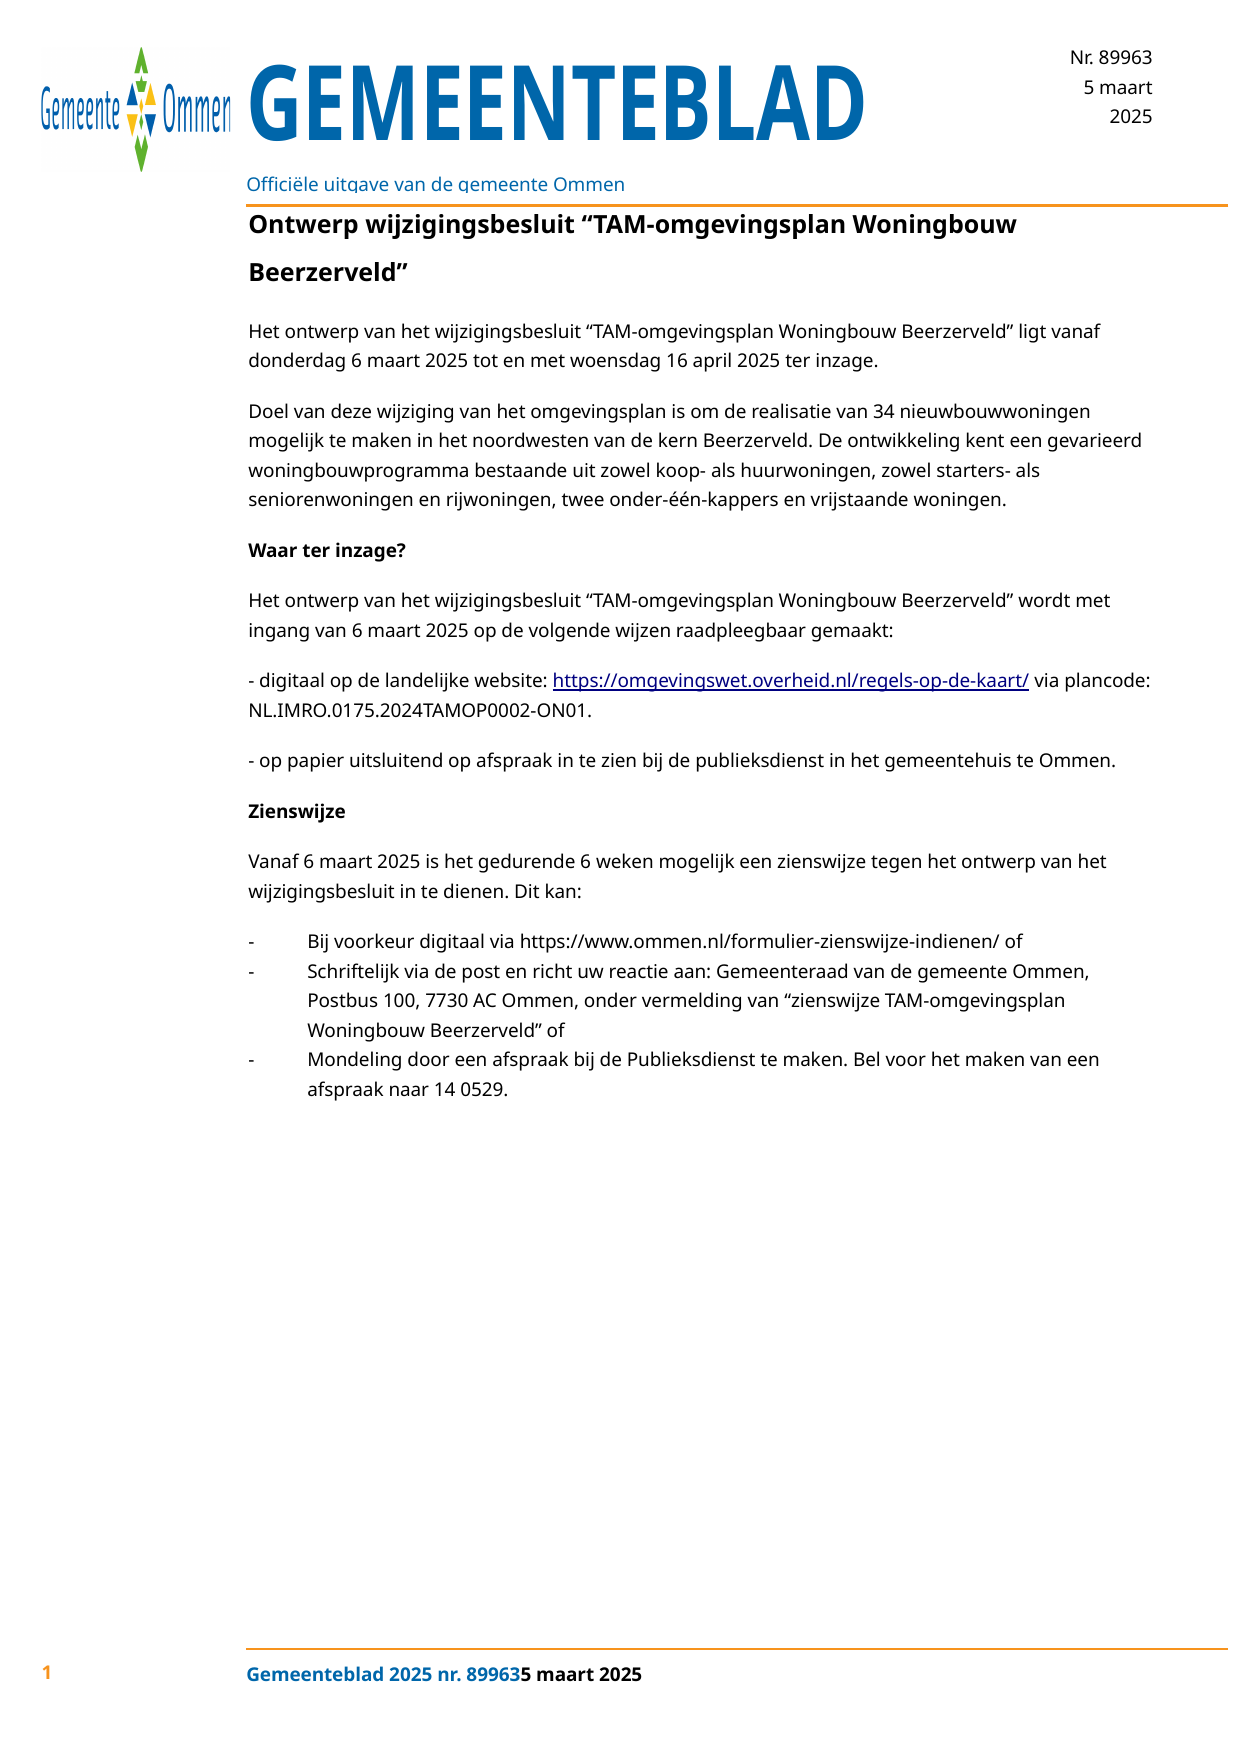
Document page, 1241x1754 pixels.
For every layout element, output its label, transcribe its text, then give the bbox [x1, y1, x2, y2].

text - op papier uitsluitend op afspraak in te zien bij de publieksdienst in het gemeentehuis te Ommen. [248, 747, 1152, 773]
text Het ontwerp van het wijzigingsbesluit “TAM-omgevingsplan Woningbouw Beerzerveld” wordt met ingang van 6 maart 2025 op de volgende wijzen raadpleegbaar gemaakt: [248, 587, 1152, 643]
text Vanaf 6 maart 2025 is het gedurende 6 weken mogelijk een zienswijze tegen het ontwerp van het wijzigingsbesluit in te dienen. Dit kan: [248, 848, 1152, 904]
text Zienswijze [248, 798, 1152, 824]
text Waar ter inzage? [248, 537, 1152, 563]
text Het ontwerp van het wijzigingsbesluit “TAM-omgevingsplan Woningbouw Beerzerveld” ligt vanaf donderdag 6 maart 2025 tot en met woensdag 16 april 2025 ter inzage. [248, 318, 1152, 373]
text Ontwerp wijzigingsbesluit “TAM-omgevingsplan Woningbouw Beerzerveld” [248, 207, 1152, 288]
picture [41, 47, 231, 172]
list Schriftelijk via de post en richt uw reactie aan: Gemeenteraad van de gemeente Ommen, Postbus 100, 7730 AC Ommen, onder vermelding van “zienswijze TAM-omgevingsplan Woningbouw Beerzerveld” of [248, 958, 1152, 1043]
list Bij voorkeur digitaal via https://www.ommen.nl/formulier-zienswijze-indienen/ of [248, 928, 1152, 954]
text Doel van deze wijziging van het omgevingsplan is om de realisatie van 34 nieuwbouwwoningen mogelijk te maken in het noordwesten van de kern Beerzerveld. De ontwikkeling kent een gevarieerd woningbouwprogramma bestaande uit zowel koop- als huurwoningen, zowel starters- als seniorenwoningen en rijwoningen, twee onder-één-kappers en vrijstaande woningen. [248, 398, 1152, 512]
text - digitaal op de landelijke website: https://omgevingswet.overheid.nl/regels-op-de-kaart/ via plancode: NL.IMRO.0175.2024TAMOP0002-ON01. [248, 667, 1152, 723]
list Mondeling door een afspraak bij de Publieksdienst te maken. Bel voor het maken van een afspraak naar 14 0529. [248, 1047, 1152, 1102]
